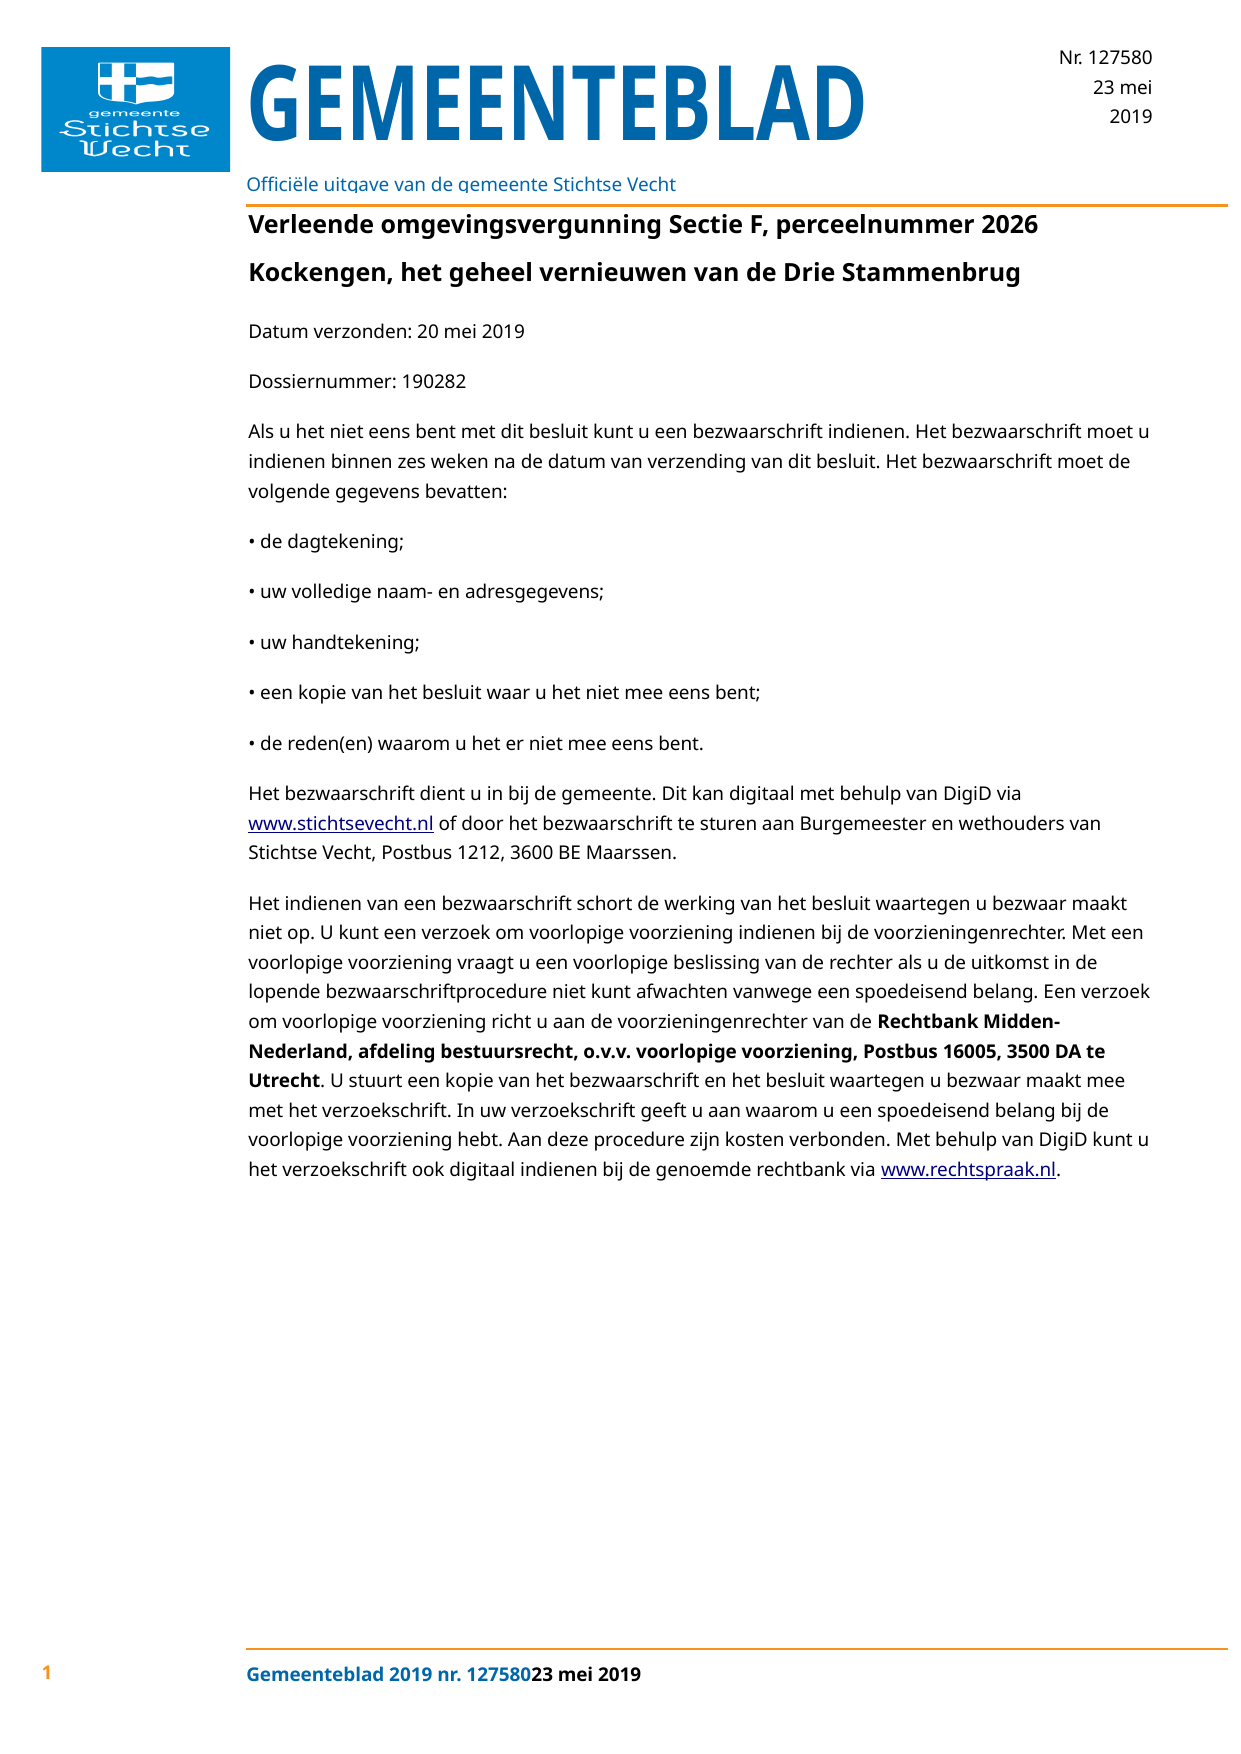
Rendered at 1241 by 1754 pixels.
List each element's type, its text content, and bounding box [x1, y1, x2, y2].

text • uw handtekening; [248, 629, 1152, 655]
text • de reden(en) waarom u het er niet mee eens bent. [248, 730, 1152, 756]
text • uw volledige naam- en adresgegevens; [248, 579, 1152, 604]
text Het bezwaarschrift dient u in bij de gemeente. Dit kan digitaal met behulp van DigiD via www.stichtsevecht.nl of door het bezwaarschrift te sturen aan Burgemeester en wethouders van Stichtse Vecht, Postbus 1212, 3600 BE Maarssen. [248, 780, 1152, 865]
text • de dagtekening; [248, 528, 1152, 554]
text Verleende omgevingsvergunning Sectie F, perceelnummer 2026 Kockengen, het geheel vernieuwen van de Drie Stammenbrug [248, 207, 1152, 288]
text Als u het niet eens bent met dit besluit kunt u een bezwaarschrift indienen. Het bezwaarschrift moet u indienen binnen zes weken na de datum van verzending van dit besluit. Het bezwaarschrift moet de volgende gegevens bevatten: [248, 419, 1152, 504]
picture [137, 63, 174, 103]
picture [99, 63, 135, 101]
text Dossiernummer: 190282 [248, 368, 1152, 394]
text • een kopie van het besluit waar u het niet mee eens bent; [248, 679, 1152, 705]
text Datum verzonden: 20 mei 2019 [248, 318, 1152, 344]
text Het indienen van een bezwaarschrift schort de werking van het besluit waartegen u bezwaar maakt niet op. U kunt een verzoek om voorlopige voorziening indienen bij de voorzieningenrechter. Met een voorlopige voorziening vraagt u een voorlopige beslissing van de rechter als u de uitkomst in de lopende bezwaarschriftprocedure niet kunt afwachten vanwege een spoedeisend belang. Een verzoek om voorlopige voorziening richt u aan de voorzieningenrechter van de Rechtbank Midden-Nederland, afdeling bestuursrecht, o.v.v. voorlopige voorziening, Postbus 16005, 3500 DA te Utrecht. U stuurt een kopie van het bezwaarschrift en het besluit waartegen u bezwaar maakt mee met het verzoekschrift. In uw verzoekschrift geeft u aan waarom u een spoedeisend belang bij de voorlopige voorziening hebt. Aan deze procedure zijn kosten verbonden. Met behulp van DigiD kunt u het verzoekschrift ook digitaal indienen bij de genoemde rechtbank via www.rechtspraak.nl. [248, 890, 1152, 1182]
